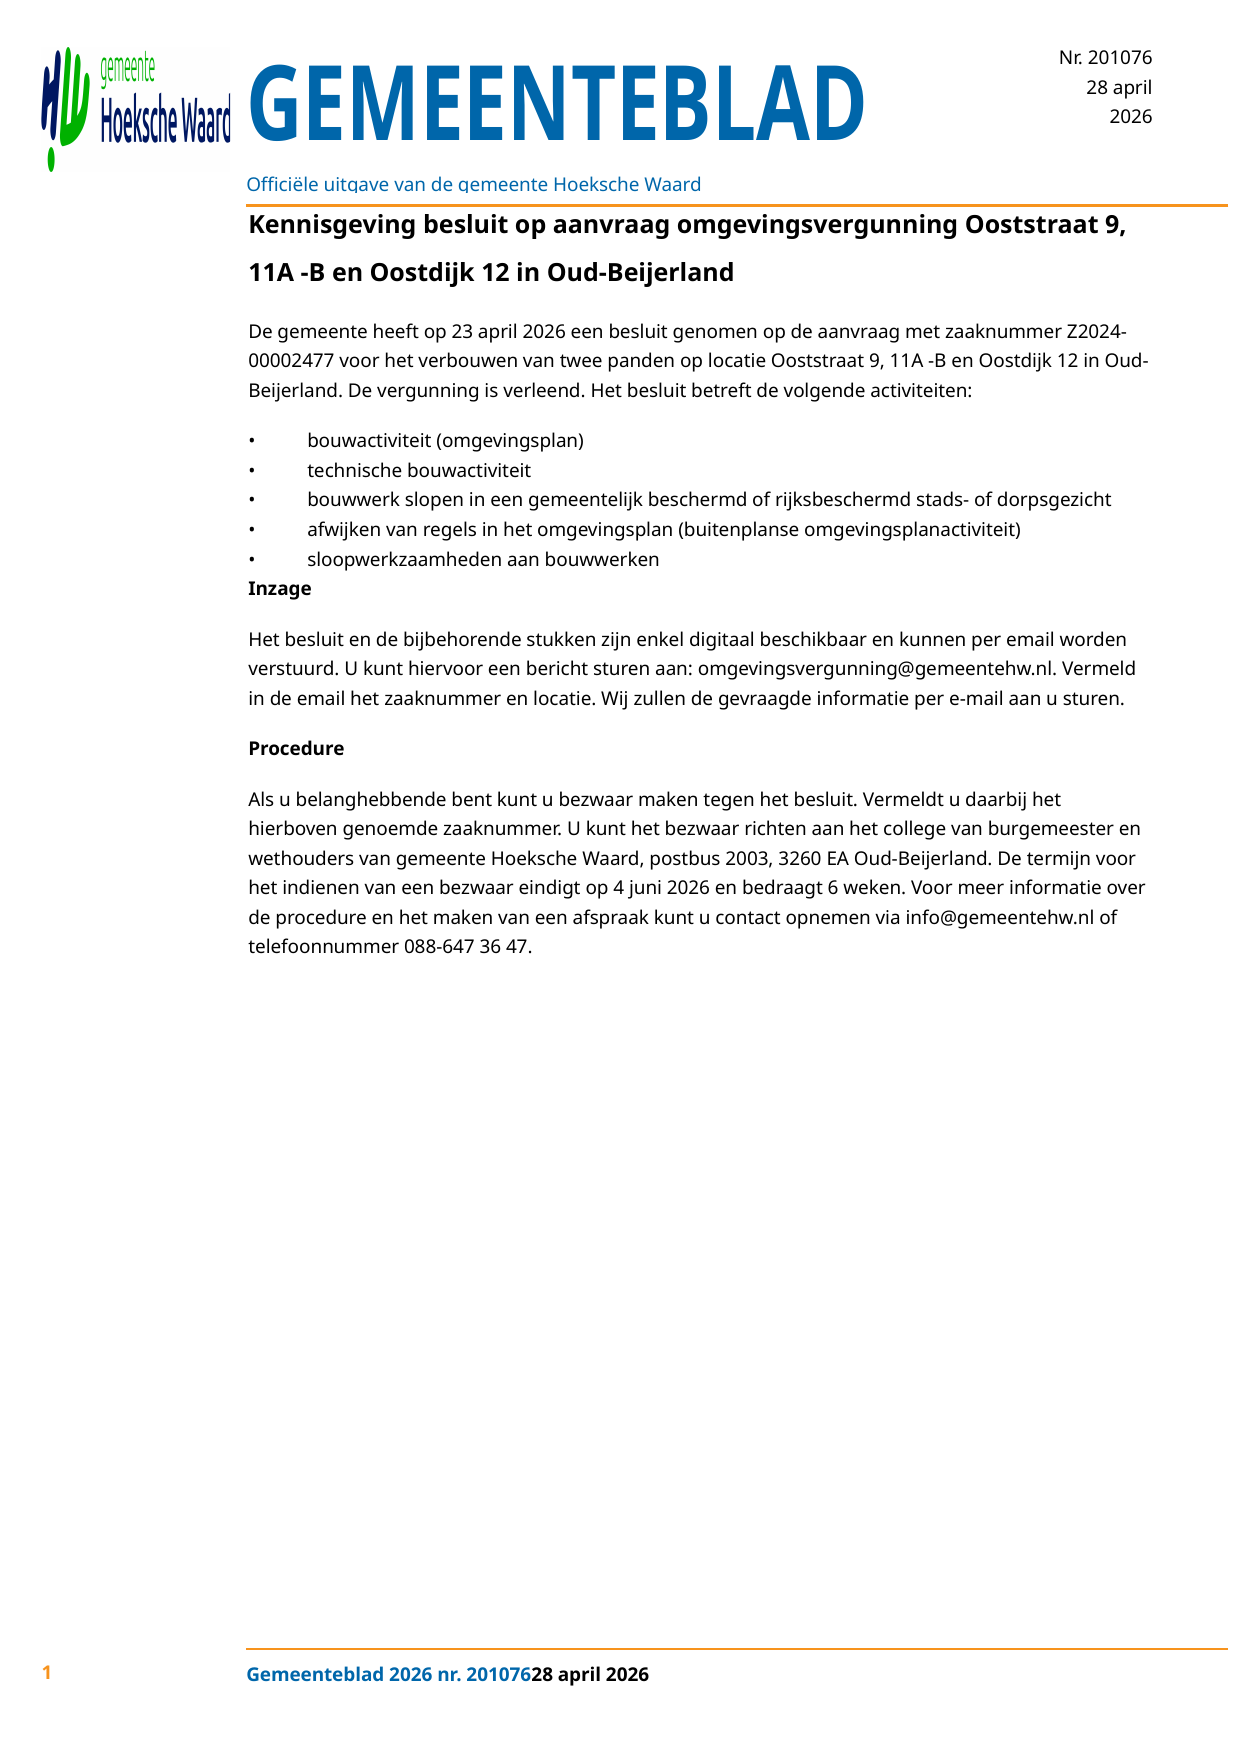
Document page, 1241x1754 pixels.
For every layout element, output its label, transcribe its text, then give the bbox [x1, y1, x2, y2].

list bouwactiviteit (omgevingsplan) [248, 427, 1152, 453]
list sloopwerkzaamheden aan bouwwerken [248, 546, 1152, 572]
list technische bouwactiviteit [248, 457, 1152, 483]
list afwijken van regels in het omgevingsplan (buitenplanse omgevingsplanactiviteit) [248, 516, 1152, 542]
text Procedure [248, 735, 1152, 761]
text Kennisgeving besluit op aanvraag omgevingsvergunning Ooststraat 9, 11A -B en Oostdijk 12 in Oud-Beijerland [248, 207, 1152, 288]
text Als u belanghebbende bent kunt u bezwaar maken tegen het besluit. Vermeldt u daarbij het hierboven genoemde zaaknummer. U kunt het bezwaar richten aan het college van burgemeester en wethouders van gemeente Hoeksche Waard, postbus 2003, 3260 EA Oud-Beijerland. De termijn voor het indienen van een bezwaar eindigt op 4 juni 2026 en bedraagt 6 weken. Voor meer informatie over de procedure en het maken van een afspraak kunt u contact opnemen via info@gemeentehw.nl of telefoonnummer 088-647 36 47. [248, 786, 1152, 959]
text Het besluit en de bijbehorende stukken zijn enkel digitaal beschikbaar en kunnen per email worden verstuurd. U kunt hiervoor een bericht sturen aan: omgevingsvergunning@gemeentehw.nl. Vermeld in de email het zaaknummer en locatie. Wij zullen de gevraagde informatie per e-mail aan u sturen. [248, 626, 1152, 711]
text Inzage [248, 575, 1152, 601]
picture [41, 47, 231, 172]
list bouwwerk slopen in een gemeentelijk beschermd of rijksbeschermd stads- of dorpsgezicht [248, 487, 1152, 512]
text De gemeente heeft op 23 april 2026 een besluit genomen op de aanvraag met zaaknummer Z2024-00002477 voor het verbouwen van twee panden op locatie Ooststraat 9, 11A -B en Oostdijk 12 in Oud-Beijerland. De vergunning is verleend. Het besluit betreft de volgende activiteiten: [248, 318, 1152, 403]
